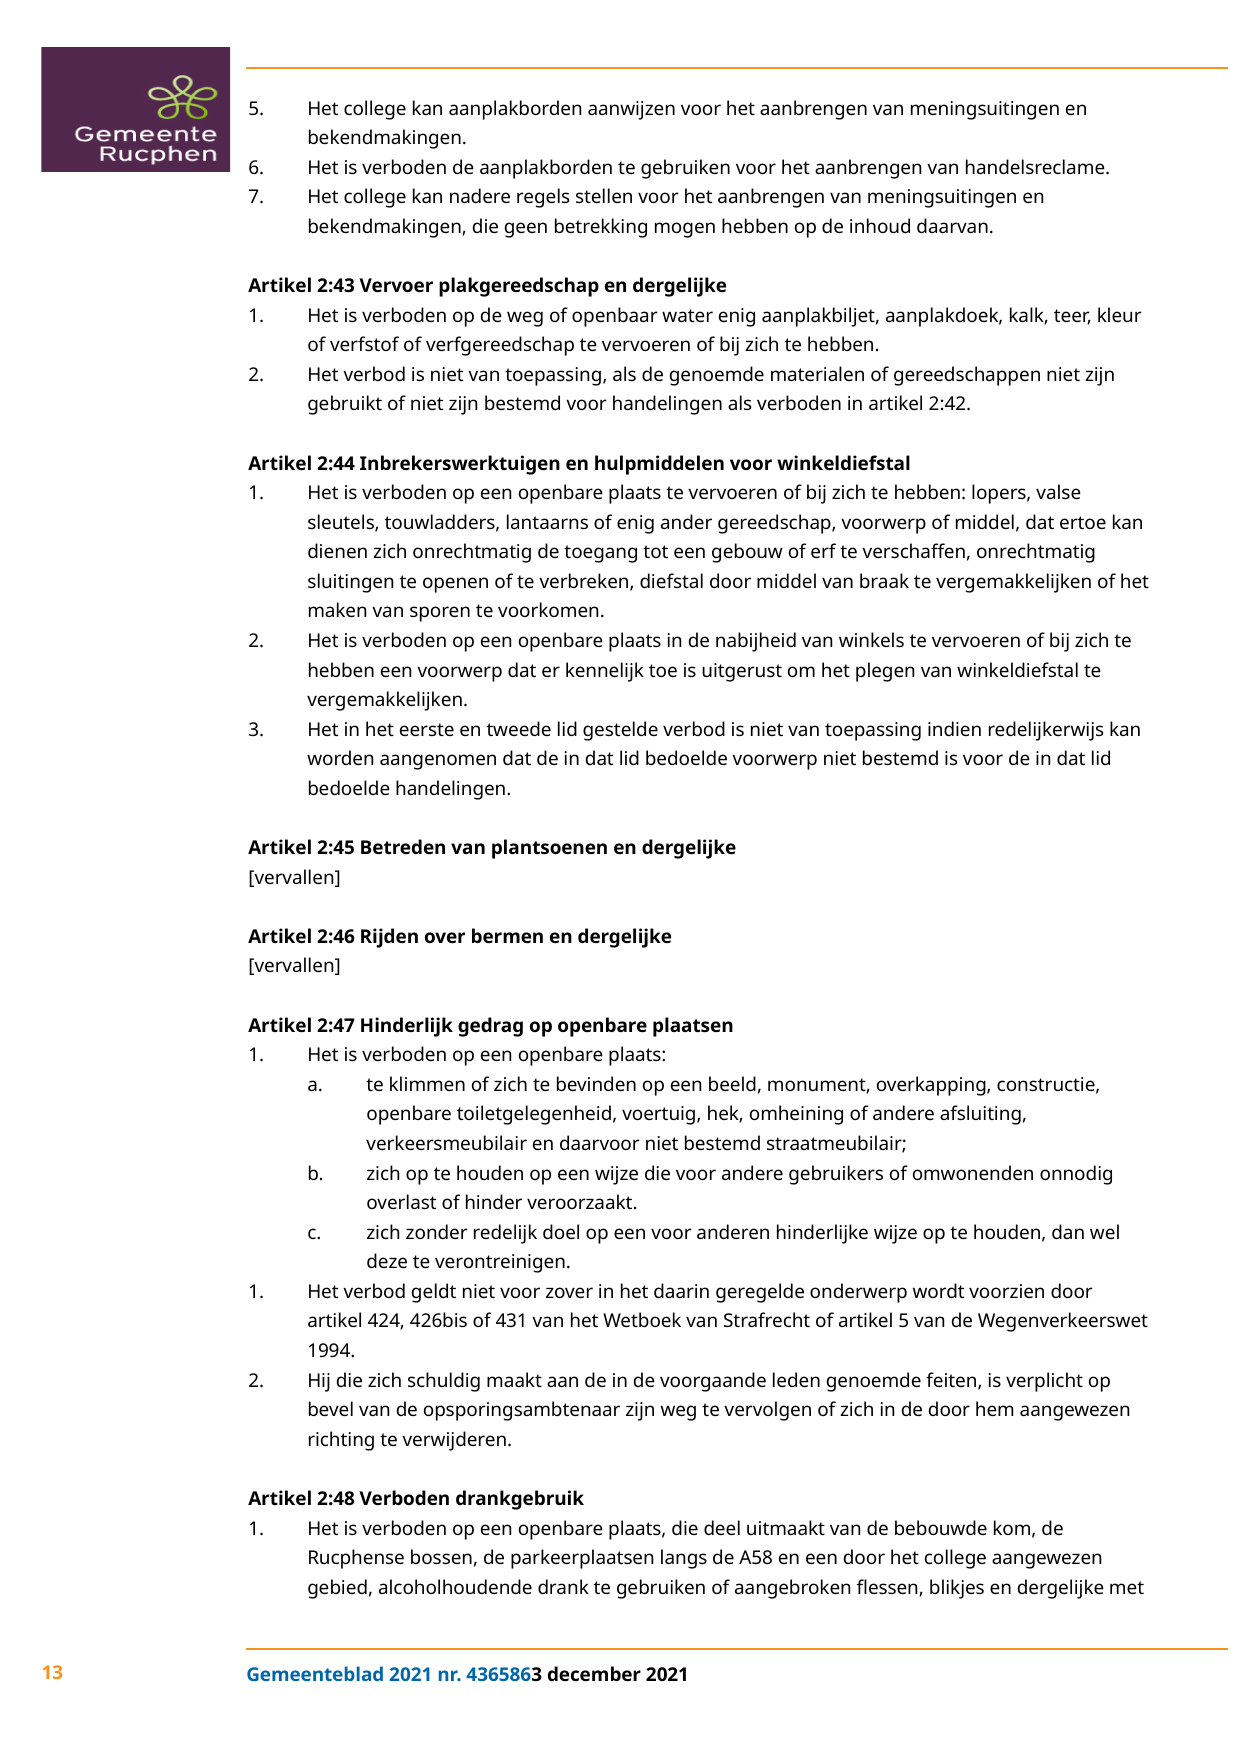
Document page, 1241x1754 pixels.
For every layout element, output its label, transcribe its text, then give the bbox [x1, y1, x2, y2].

text Artikel 2:48 Verboden drankgebruik [248, 1485, 1152, 1511]
list te klimmen of zich te bevinden op een beeld, monument, overkapping, constructie, openbare toiletgelegenheid, voertuig, hek, omheining of andere afsluiting, verkeersmeubilair en daarvoor niet bestemd straatmeubilair; [307, 1071, 1152, 1156]
text [vervallen] [248, 864, 1152, 890]
list Het is verboden op de weg of openbaar water enig aanplakbiljet, aanplakdoek, kalk, teer, kleur of verfstof of verfgereedschap te vervoeren of bij zich te hebben. [248, 302, 1152, 357]
list Het college kan nadere regels stellen voor het aanbrengen van meningsuitingen en bekendmakingen, die geen betrekking mogen hebben op de inhoud daarvan. [248, 183, 1152, 239]
list Het verbod is niet van toepassing, als de genoemde materialen of gereedschappen niet zijn gebruikt of niet zijn bestemd voor handelingen als verboden in artikel 2:42. [248, 361, 1152, 416]
text Artikel 2:47 Hinderlijk gedrag op openbare plaatsen [248, 1012, 1152, 1038]
list zich zonder redelijk doel op een voor anderen hinderlijke wijze op te houden, dan wel deze te verontreinigen. [307, 1219, 1152, 1274]
picture [41, 47, 231, 172]
list Het is verboden op een openbare plaats, die deel uitmaakt van de bebouwde kom, de Rucphense bossen, de parkeerplaatsen langs de A58 en een door het college aangewezen gebied, alcoholhoudende drank te gebruiken of aangebroken flessen, blikjes en dergelijke met [248, 1515, 1152, 1600]
list Het is verboden op een openbare plaats: [248, 1041, 1152, 1067]
list Het is verboden op een openbare plaats in de nabijheid van winkels te vervoeren of bij zich te hebben een voorwerp dat er kennelijk toe is uitgerust om het plegen van winkeldiefstal te vergemakkelijken. [248, 627, 1152, 712]
text Artikel 2:46 Rijden over bermen en dergelijke [248, 923, 1152, 949]
text Artikel 2:45 Betreden van plantsoenen en dergelijke [248, 834, 1152, 860]
text Artikel 2:43 Vervoer plakgereedschap en dergelijke [248, 272, 1152, 298]
text [vervallen] [248, 953, 1152, 978]
list Hij die zich schuldig maakt aan de in de voorgaande leden genoemde feiten, is verplicht op bevel van de opsporingsambtenaar zijn weg te vervolgen of zich in de door hem aangewezen richting te verwijderen. [248, 1367, 1152, 1452]
list Het college kan aanplakborden aanwijzen voor het aanbrengen van meningsuitingen en bekendmakingen. [248, 95, 1152, 150]
list zich op te houden op een wijze die voor andere gebruikers of omwonenden onnodig overlast of hinder veroorzaakt. [307, 1160, 1152, 1215]
list Het verbod geldt niet voor zover in het daarin geregelde onderwerp wordt voorzien door artikel 424, 426bis of 431 van het Wetboek van Strafrecht of artikel 5 van de Wegenverkeerswet 1994. [248, 1278, 1152, 1363]
list Het is verboden de aanplakborden te gebruiken voor het aanbrengen van handelsreclame. [248, 154, 1152, 180]
text Artikel 2:44 Inbrekerswerktuigen en hulpmiddelen voor winkeldiefstal [248, 450, 1152, 476]
list Het in het eerste en tweede lid gestelde verbod is niet van toepassing indien redelijkerwijs kan worden aangenomen dat de in dat lid bedoelde voorwerp niet bestemd is voor de in dat lid bedoelde handelingen. [248, 716, 1152, 801]
list Het is verboden op een openbare plaats te vervoeren of bij zich te hebben: lopers, valse sleutels, touwladders, lantaarns of enig ander gereedschap, voorwerp of middel, dat ertoe kan dienen zich onrechtmatig de toegang tot een gebouw of erf te verschaffen, onrechtmatig sluitingen te openen of te verbreken, diefstal door middel van braak te vergemakkelijken of het maken van sporen te voorkomen. [248, 479, 1152, 623]
